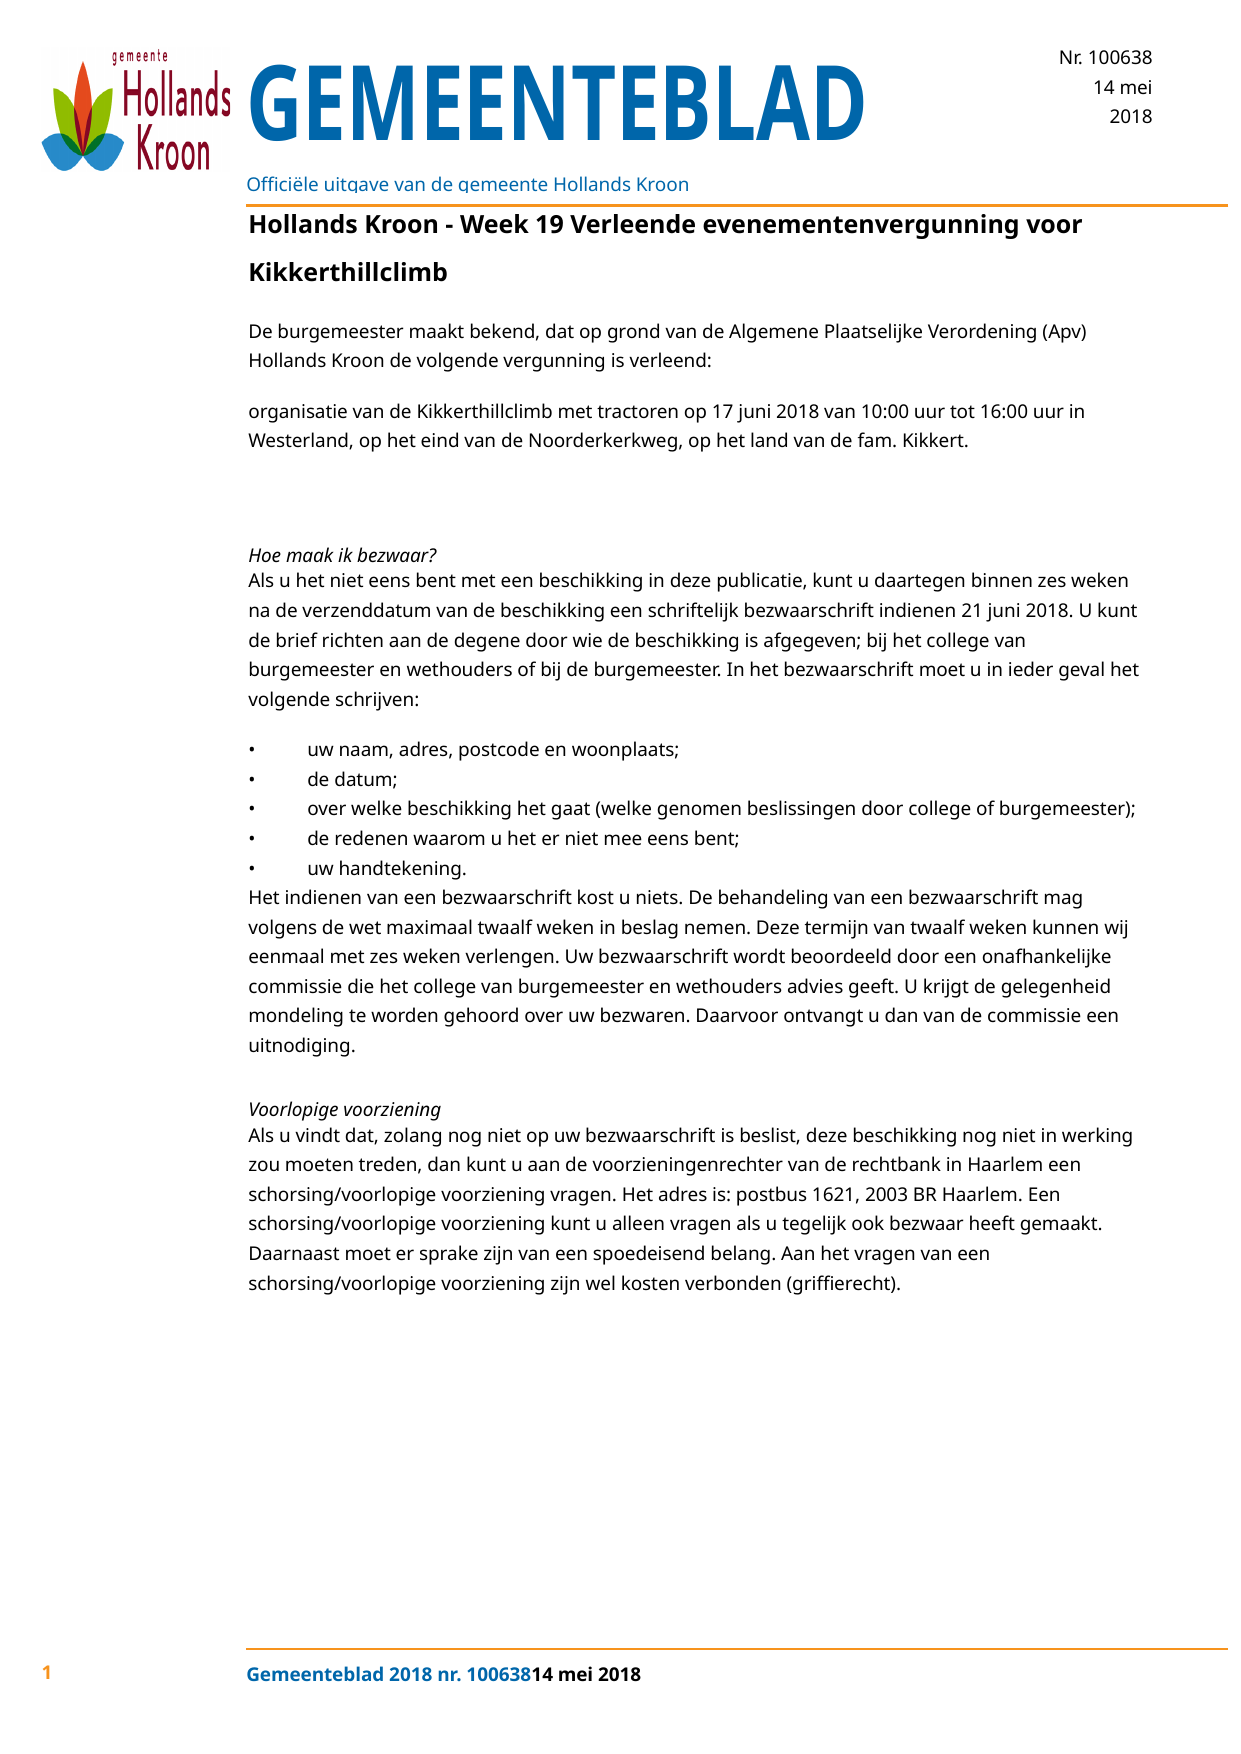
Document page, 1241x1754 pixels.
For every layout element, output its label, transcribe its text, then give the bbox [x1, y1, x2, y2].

text organisatie van de Kikkerthillclimb met tractoren op 17 juni 2018 van 10:00 uur tot 16:00 uur in Westerland, op het eind van de Noorderkerkweg, op het land van de fam. Kikkert. [248, 398, 1152, 453]
list uw naam, adres, postcode en woonplaats; [248, 736, 1152, 762]
text De burgemeester maakt bekend, dat op grond van de Algemene Plaatselijke Verordening (Apv) Hollands Kroon de volgende vergunning is verleend: [248, 318, 1152, 373]
list de redenen waarom u het er niet mee eens bent; [248, 825, 1152, 851]
list over welke beschikking het gaat (welke genomen beslissingen door college of burgemeester); [248, 796, 1152, 821]
list uw handtekening. [248, 855, 1152, 880]
list de datum; [248, 766, 1152, 792]
text Hollands Kroon - Week 19 Verleende evenementenvergunning voor Kikkerthillclimb [248, 207, 1152, 288]
text Als u het niet eens bent met een beschikking in deze publicatie, kunt u daartegen binnen zes weken na de verzenddatum van de beschikking een schriftelijk bezwaarschrift indienen 21 juni 2018. U kunt de brief richten aan de degene door wie de beschikking is afgegeven; bij het college van burgemeester en wethouders of bij de burgemeester. In het bezwaarschrift moet u in ieder geval het volgende schrijven: [248, 568, 1152, 712]
text Hoe maak ik bezwaar? [248, 542, 1152, 568]
text Als u vindt dat, zolang nog niet op uw bezwaarschrift is beslist, deze beschikking nog niet in werking zou moeten treden, dan kunt u aan de voorzieningenrechter van de rechtbank in Haarlem een schorsing/voorlopige voorziening vragen. Het adres is: postbus 1621, 2003 BR Haarlem. Een schorsing/voorlopige voorziening kunt u alleen vragen als u tegelijk ook bezwaar heeft gemaakt. Daarnaast moet er sprake zijn van een spoedeisend belang. Aan het vragen van een schorsing/voorlopige voorziening zijn wel kosten verbonden (griffierecht). [248, 1122, 1152, 1296]
text Voorlopige voorziening [248, 1096, 1152, 1122]
picture [41, 47, 231, 172]
text Het indienen van een bezwaarschrift kost u niets. De behandeling van een bezwaarschrift mag volgens de wet maximaal twaalf weken in beslag nemen. Deze termijn van twaalf weken kunnen wij eenmaal met zes weken verlengen. Uw bezwaarschrift wordt beoordeeld door een onafhankelijke commissie die het college van burgemeester en wethouders advies geeft. U krijgt de gelegenheid mondeling te worden gehoord over uw bezwaren. Daarvoor ontvangt u dan van de commissie een uitnodiging. [248, 884, 1152, 1058]
